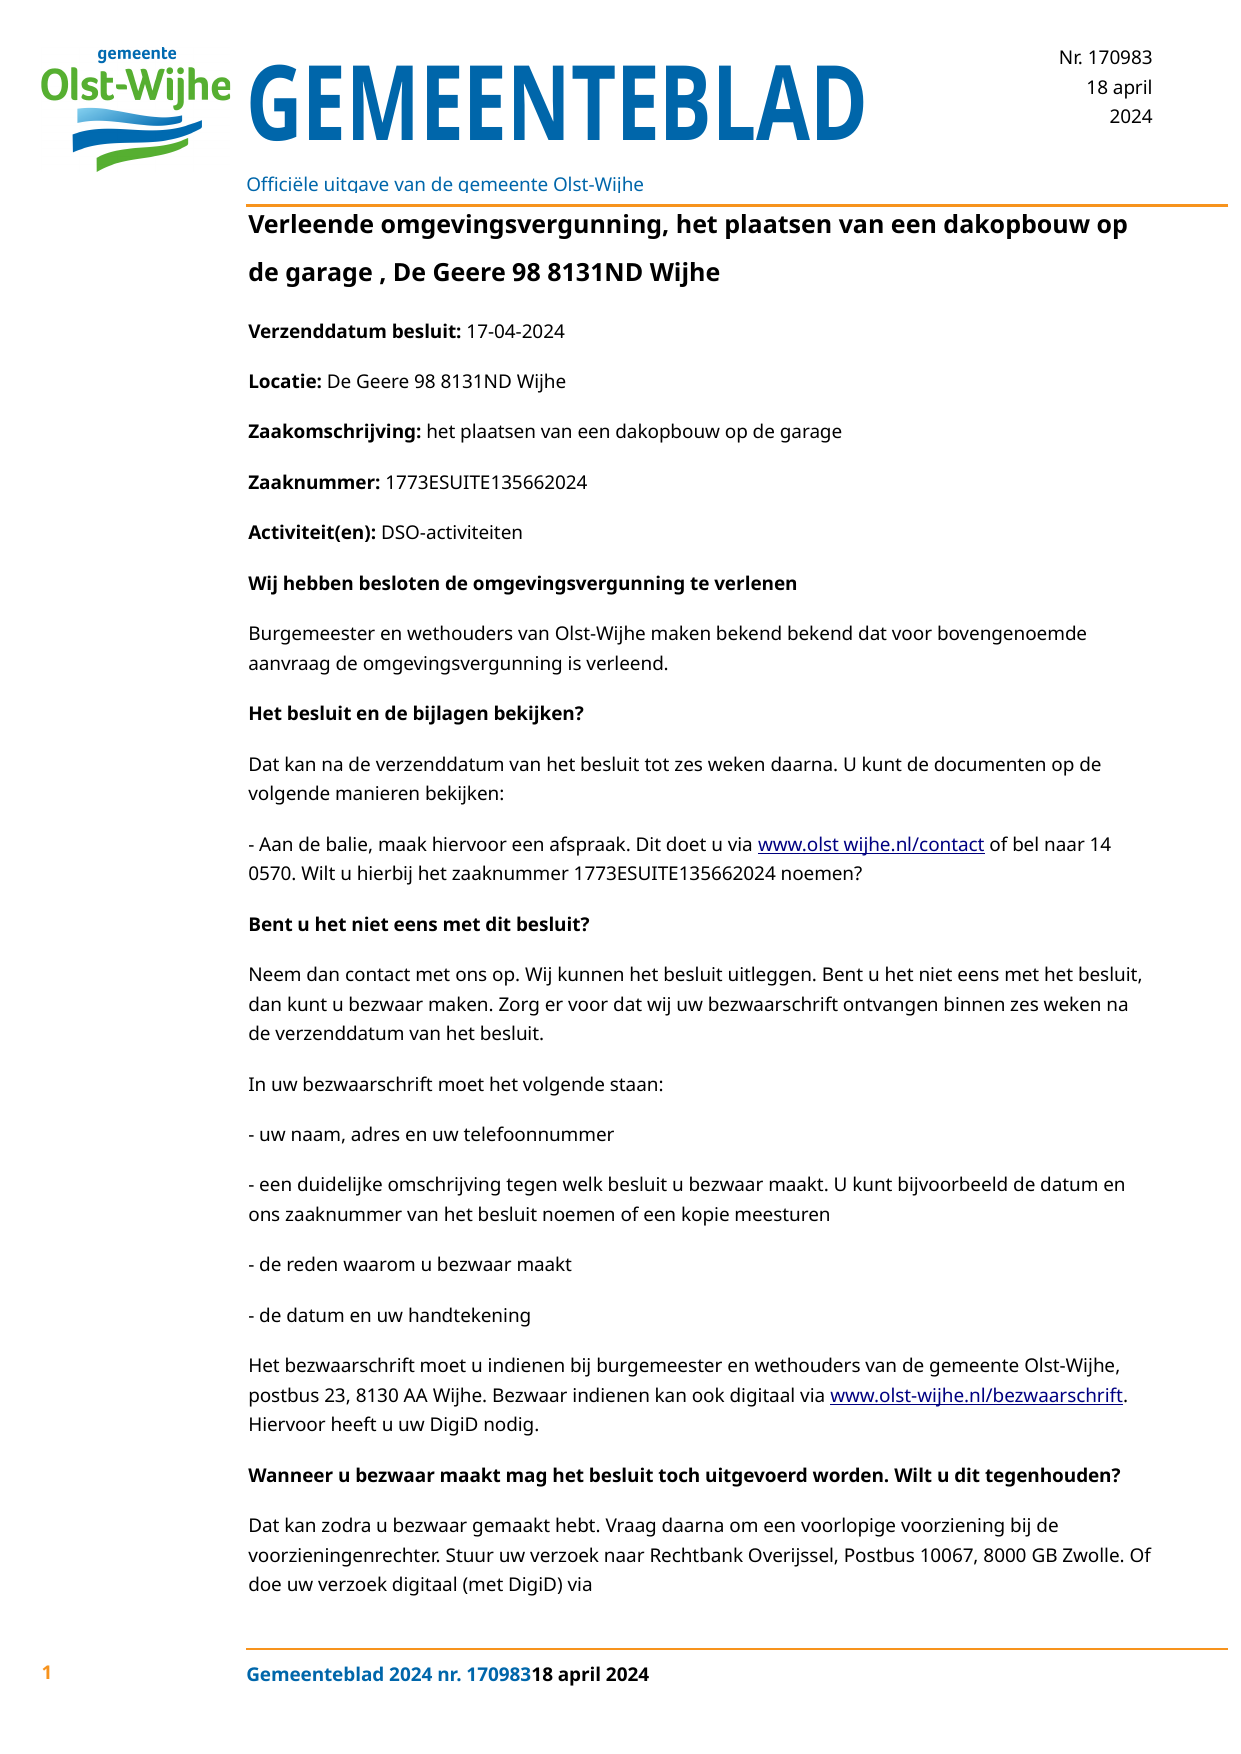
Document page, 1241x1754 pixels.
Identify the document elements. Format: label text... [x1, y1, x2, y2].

text Neem dan contact met ons op. Wij kunnen het besluit uitleggen. Bent u het niet eens met het besluit, dan kunt u bezwaar maken. Zorg er voor dat wij uw bezwaarschrift ontvangen binnen zes weken na de verzenddatum van het besluit. [248, 961, 1152, 1046]
text Locatie: De Geere 98 8131ND Wijhe [248, 368, 1152, 394]
text Burgemeester en wethouders van Olst-Wijhe maken bekend bekend dat voor bovengenoemde aanvraag de omgevingsvergunning is verleend. [248, 620, 1152, 676]
text - een duidelijke omschrijving tegen welk besluit u bezwaar maakt. U kunt bijvoorbeeld de datum en ons zaaknummer van het besluit noemen of een kopie meesturen [248, 1172, 1152, 1227]
text Verzenddatum besluit: 17-04-2024 [248, 318, 1152, 344]
text In uw bezwaarschrift moet het volgende staan: [248, 1071, 1152, 1097]
text Dat kan na de verzenddatum van het besluit tot zes weken daarna. U kunt de documenten op de volgende manieren bekijken: [248, 751, 1152, 806]
text - uw naam, adres en uw telefoonnummer [248, 1121, 1152, 1147]
text Het besluit en de bijlagen bekijken? [248, 700, 1152, 726]
text Wij hebben besloten de omgevingsvergunning te verlenen [248, 570, 1152, 596]
text Wanneer u bezwaar maakt mag het besluit toch uitgevoerd worden. Wilt u dit tegenhouden? [248, 1462, 1152, 1488]
text - de datum en uw handtekening [248, 1302, 1152, 1328]
picture [41, 47, 231, 172]
text Bent u het niet eens met dit besluit? [248, 911, 1152, 937]
text - de reden waarom u bezwaar maakt [248, 1252, 1152, 1277]
text Het bezwaarschrift moet u indienen bij burgemeester en wethouders van de gemeente Olst-Wijhe, postbus 23, 8130 AA Wijhe. Bezwaar indienen kan ook digitaal via www.olst-wijhe.nl/bezwaarschrift. Hiervoor heeft u uw DigiD nodig. [248, 1352, 1152, 1437]
text - Aan de balie, maak hiervoor een afspraak. Dit doet u via www.olst wijhe.nl/contact of bel naar 14 0570. Wilt u hierbij het zaaknummer 1773ESUITE135662024 noemen? [248, 831, 1152, 886]
text Zaaknummer: 1773ESUITE135662024 [248, 469, 1152, 495]
text Verleende omgevingsvergunning, het plaatsen van een dakopbouw op de garage , De Geere 98 8131ND Wijhe [248, 207, 1152, 288]
text Zaakomschrijving: het plaatsen van een dakopbouw op de garage [248, 419, 1152, 444]
text Dat kan zodra u bezwaar gemaakt hebt. Vraag daarna om een voorlopige voorziening bij de voorzieningenrechter. Stuur uw verzoek naar Rechtbank Overijssel, Postbus 10067, 8000 GB Zwolle. Of doe uw verzoek digitaal (met DigiD) via [248, 1512, 1152, 1597]
text Activiteit(en): DSO-activiteiten [248, 519, 1152, 545]
